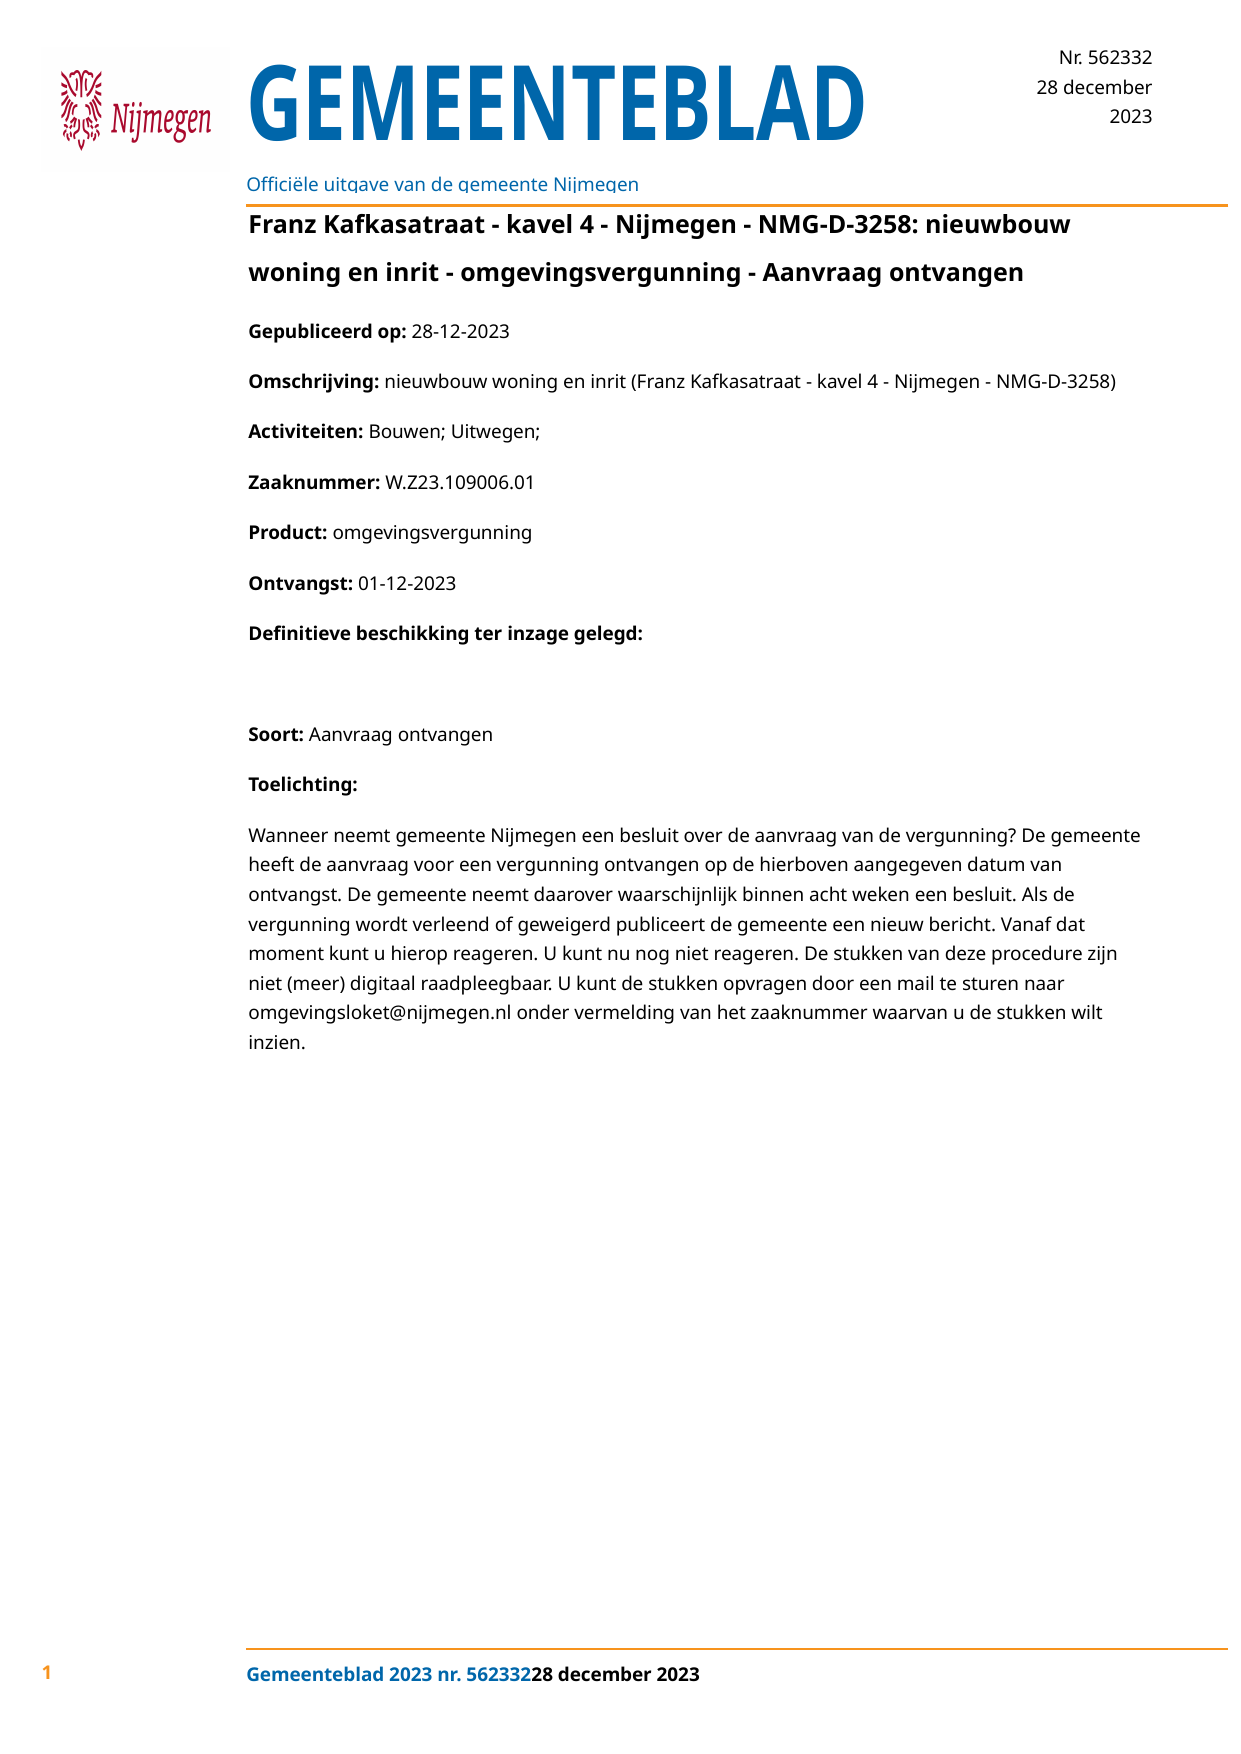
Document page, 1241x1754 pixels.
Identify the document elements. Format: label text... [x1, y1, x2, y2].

text Omschrijving: nieuwbouw woning en inrit (Franz Kafkasatraat - kavel 4 - Nijmegen - NMG-D-3258) [248, 368, 1152, 394]
text Definitieve beschikking ter inzage gelegd: [248, 620, 1152, 646]
text Franz Kafkasatraat - kavel 4 - Nijmegen - NMG-D-3258: nieuwbouw woning en inrit - omgevingsvergunning - Aanvraag ontvangen [248, 207, 1152, 288]
text Toelichting: [248, 772, 1152, 797]
text Activiteiten: Bouwen; Uitwegen; [248, 419, 1152, 444]
text Soort: Aanvraag ontvangen [248, 721, 1152, 747]
picture [41, 47, 231, 172]
text Ontvangst: 01-12-2023 [248, 570, 1152, 596]
text Gepubliceerd op: 28-12-2023 [248, 318, 1152, 344]
text Zaaknummer: W.Z23.109006.01 [248, 469, 1152, 495]
text Wanneer neemt gemeente Nijmegen een besluit over de aanvraag van de vergunning? De gemeente heeft de aanvraag voor een vergunning ontvangen op de hierboven aangegeven datum van ontvangst. De gemeente neemt daarover waarschijnlijk binnen acht weken een besluit. Als de vergunning wordt verleend of geweigerd publiceert de gemeente een nieuw bericht. Vanaf dat moment kunt u hierop reageren. U kunt nu nog niet reageren. De stukken van deze procedure zijn niet (meer) digitaal raadpleegbaar. U kunt de stukken opvragen door een mail te sturen naar omgevingsloket@nijmegen.nl onder vermelding van het zaaknummer waarvan u de stukken wilt inzien. [248, 822, 1152, 1055]
text Product: omgevingsvergunning [248, 519, 1152, 545]
